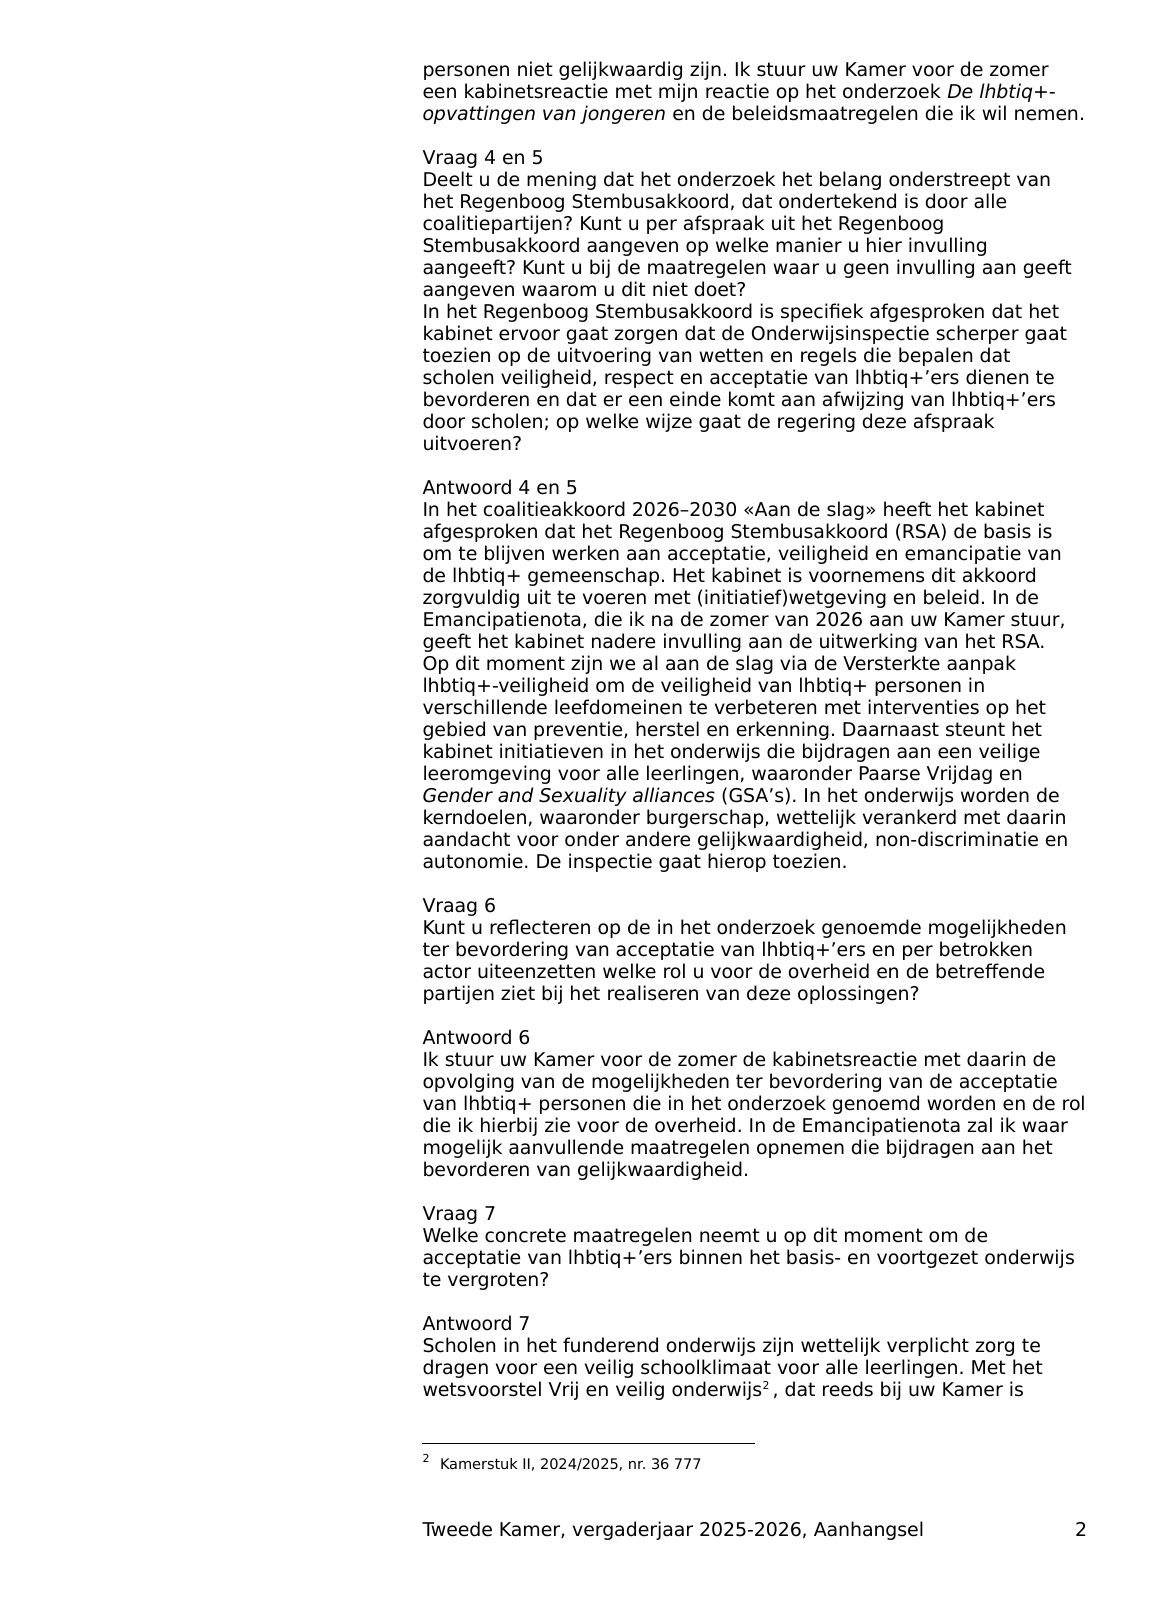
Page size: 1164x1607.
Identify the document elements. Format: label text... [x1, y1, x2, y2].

text Antwoord 6 [422, 1027, 1087, 1049]
text Welke concrete maatregelen neemt u op dit moment om de acceptatie van lhbtiq+’ers binnen het basis- en voortgezet onderwijs te vergroten? [422, 1225, 1087, 1291]
text Vraag 7 [422, 1203, 1087, 1225]
text Kamerstuk II, 2024/2025, nr. 36 777 [422, 1452, 1087, 1474]
text Antwoord 4 en 5 [422, 477, 1087, 499]
text Kunt u reflecteren op de in het onderzoek genoemde mogelijkheden ter bevordering van acceptatie van lhbtiq+’ers en per betrokken actor uiteenzetten welke rol u voor de overheid en de betreffende partijen ziet bij het realiseren van deze oplossingen? [422, 917, 1087, 1005]
text Ik stuur uw Kamer voor de zomer de kabinetsreactie met daarin de opvolging van de mogelijkheden ter bevordering van de acceptatie van lhbtiq+ personen die in het onderzoek genoemd worden en de rol die ik hierbij zie voor de overheid. In de Emancipatienota zal ik waar mogelijk aanvullende maatregelen opnemen die bijdragen aan het bevorderen van gelijkwaardigheid. [422, 1049, 1087, 1181]
text Vraag 6 [422, 895, 1087, 917]
text Vraag 4 en 5 [422, 147, 1087, 169]
text Op dit moment zijn we al aan de slag via de Versterkte aanpak lhbtiq+-veiligheid om de veiligheid van lhbtiq+ personen in verschillende leefdomeinen te verbeteren met interventies op het gebied van preventie, herstel en erkenning. Daarnaast steunt het kabinet initiatieven in het onderwijs die bijdragen aan een veilige leeromgeving voor alle leerlingen, waaronder Paarse Vrijdag en Gender and Sexuality alliances (GSA’s). In het onderwijs worden de kerndoelen, waaronder burgerschap, wettelijk verankerd met daarin aandacht voor onder andere gelijkwaardigheid, non-discriminatie en autonomie. De inspectie gaat hierop toezien. [422, 653, 1087, 873]
text personen niet gelijkwaardig zijn. Ik stuur uw Kamer voor de zomer een kabinetsreactie met mijn reactie op het onderzoek De lhbtiq+-opvattingen van jongeren en de beleidsmaatregelen die ik wil nemen. [422, 59, 1087, 125]
text Deelt u de mening dat het onderzoek het belang onderstreept van het Regenboog Stembusakkoord, dat ondertekend is door alle coalitiepartijen? Kunt u per afspraak uit het Regenboog Stembusakkoord aangeven op welke manier u hier invulling aangeeft? Kunt u bij de maatregelen waar u geen invulling aan geeft aangeven waarom u dit niet doet? [422, 169, 1087, 301]
text Antwoord 7 [422, 1313, 1087, 1335]
text In het Regenboog Stembusakkoord is specifiek afgesproken dat het kabinet ervoor gaat zorgen dat de Onderwijsinspectie scherper gaat toezien op de uitvoering van wetten en regels die bepalen dat scholen veiligheid, respect en acceptatie van lhbtiq+’ers dienen te bevorderen en dat er een einde komt aan afwijzing van lhbtiq+’ers door scholen; op welke wijze gaat de regering deze afspraak uitvoeren? [422, 301, 1087, 455]
text In het coalitieakkoord 2026–2030 «Aan de slag» heeft het kabinet afgesproken dat het Regenboog Stembusakkoord (RSA) de basis is om te blijven werken aan acceptatie, veiligheid en emancipatie van de lhbtiq+ gemeenschap. Het kabinet is voornemens dit akkoord zorgvuldig uit te voeren met (initiatief)wetgeving en beleid. In de Emancipatienota, die ik na de zomer van 2026 aan uw Kamer stuur, geeft het kabinet nadere invulling aan de uitwerking van het RSA. [422, 499, 1087, 653]
text Scholen in het funderend onderwijs zijn wettelijk verplicht zorg te dragen voor een veilig schoolklimaat voor alle leerlingen. Met het wetsvoorstel Vrij en veilig onderwijs, dat reeds bij uw Kamer is [422, 1335, 1087, 1401]
